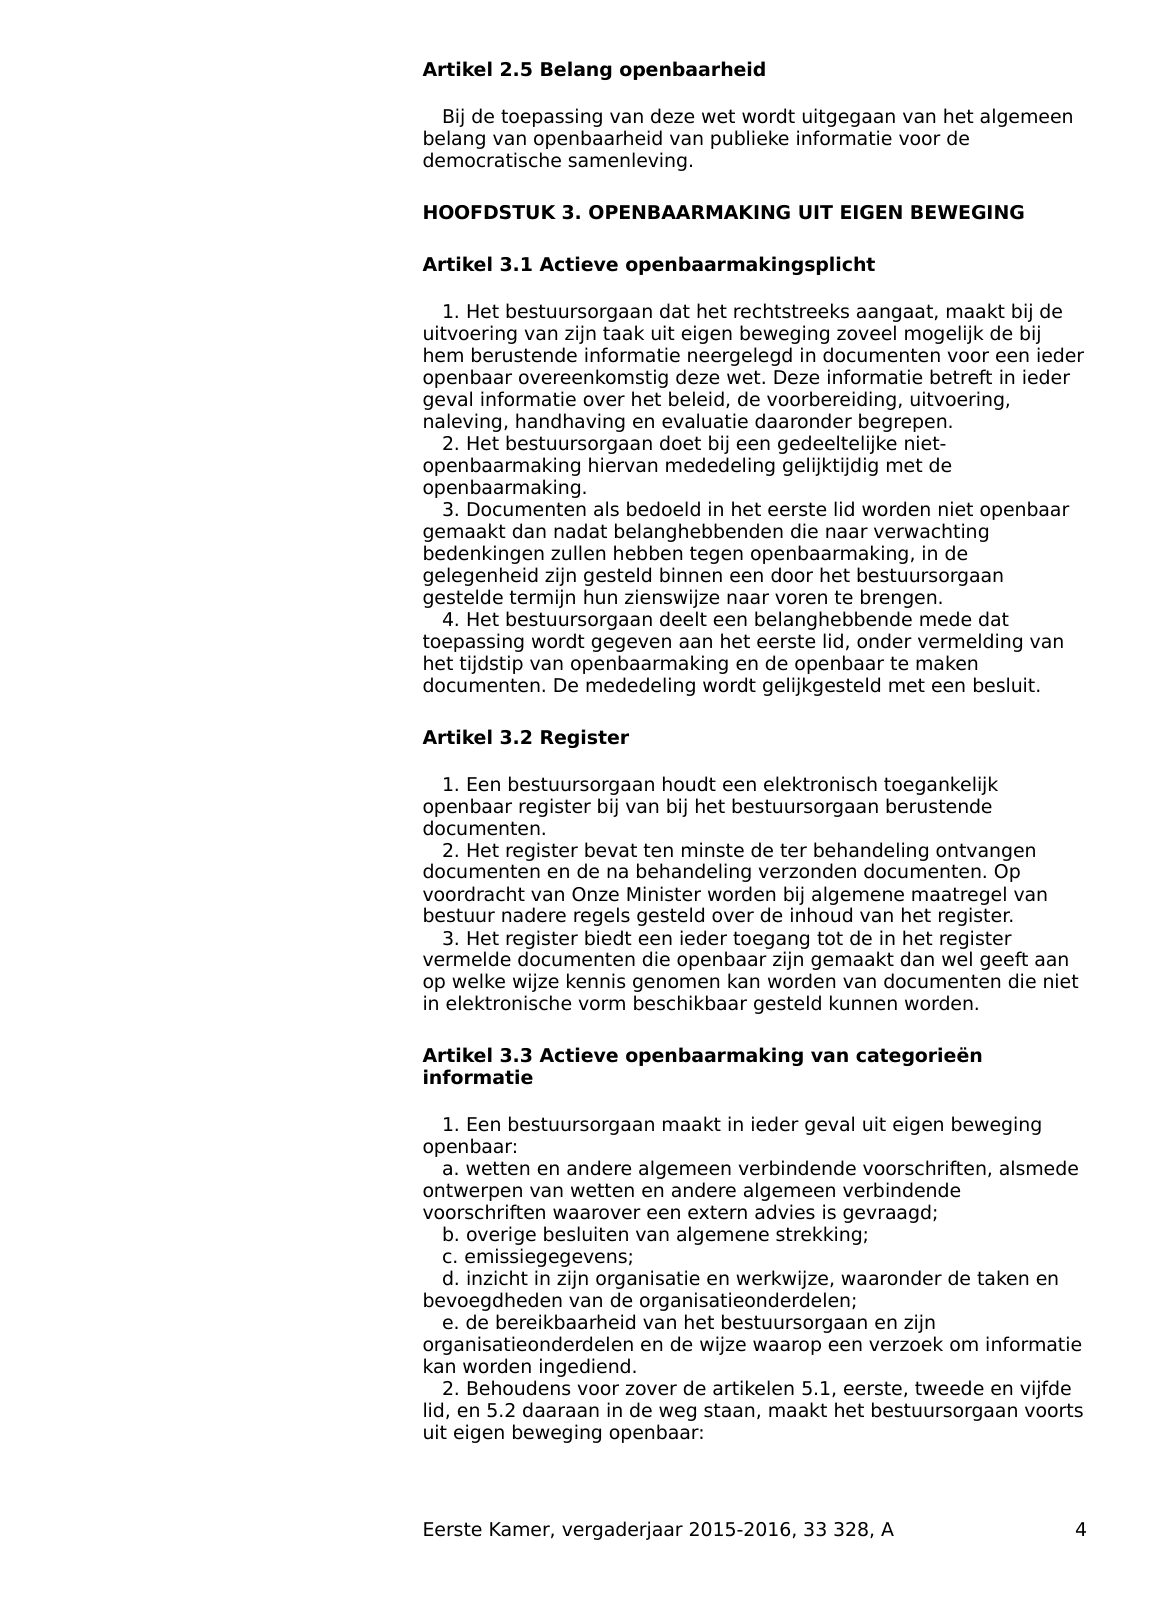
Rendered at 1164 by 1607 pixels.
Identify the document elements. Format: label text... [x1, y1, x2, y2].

text 4. Het bestuursorgaan deelt een belanghebbende mede dat toepassing wordt gegeven aan het eerste lid, onder vermelding van het tijdstip van openbaarmaking en de openbaar te maken documenten. De mededeling wordt gelijkgesteld met een besluit. [422, 609, 1087, 697]
text Bij de toepassing van deze wet wordt uitgegaan van het algemeen belang van openbaarheid van publieke informatie voor de democratische samenleving. [422, 106, 1087, 172]
text 3. Het register biedt een ieder toegang tot de in het register vermelde documenten die openbaar zijn gemaakt dan wel geeft aan op welke wijze kennis genomen kan worden van documenten die niet in elektronische vorm beschikbaar gesteld kunnen worden. [422, 927, 1087, 1015]
text 2. Het register bevat ten minste de ter behandeling ontvangen documenten en de na behandeling verzonden documenten. Op voordracht van Onze Minister worden bij algemene maatregel van bestuur nadere regels gesteld over de inhoud van het register. [422, 839, 1087, 927]
subtitle HOOFDSTUK 3. OPENBAARMAKING UIT EIGEN BEWEGING [422, 202, 1087, 224]
text 3. Documenten als bedoeld in het eerste lid worden niet openbaar gemaakt dan nadat belanghebbenden die naar verwachting bedenkingen zullen hebben tegen openbaarmaking, in de gelegenheid zijn gesteld binnen een door het bestuursorgaan gestelde termijn hun zienswijze naar voren te brengen. [422, 499, 1087, 609]
subtitle Artikel 3.3 Actieve openbaarmaking van categorieën informatie [422, 1045, 1087, 1089]
text 2. Behoudens voor zover de artikelen 5.1, eerste, tweede en vijfde lid, en 5.2 daaraan in de weg staan, maakt het bestuursorgaan voorts uit eigen beweging openbaar: [422, 1378, 1087, 1444]
subtitle Artikel 2.5 Belang openbaarheid [422, 59, 1087, 81]
text 1. Een bestuursorgaan maakt in ieder geval uit eigen beweging openbaar: [422, 1114, 1087, 1158]
subtitle Artikel 3.1 Actieve openbaarmakingsplicht [422, 254, 1087, 276]
text b. overige besluiten van algemene strekking; [422, 1224, 1087, 1246]
text e. de bereikbaarheid van het bestuursorgaan en zijn organisatieonderdelen en de wijze waarop een verzoek om informatie kan worden ingediend. [422, 1312, 1087, 1378]
text 1. Het bestuursorgaan dat het rechtstreeks aangaat, maakt bij de uitvoering van zijn taak uit eigen beweging zoveel mogelijk de bij hem berustende informatie neergelegd in documenten voor een ieder openbaar overeenkomstig deze wet. Deze informatie betreft in ieder geval informatie over het beleid, de voorbereiding, uitvoering, naleving, handhaving en evaluatie daaronder begrepen. [422, 301, 1087, 433]
text 1. Een bestuursorgaan houdt een elektronisch toegankelijk openbaar register bij van bij het bestuursorgaan berustende documenten. [422, 773, 1087, 839]
text d. inzicht in zijn organisatie en werkwijze, waaronder de taken en bevoegdheden van de organisatieonderdelen; [422, 1268, 1087, 1312]
text a. wetten en andere algemeen verbindende voorschriften, alsmede ontwerpen van wetten en andere algemeen verbindende voorschriften waarover een extern advies is gevraagd; [422, 1158, 1087, 1224]
subtitle Artikel 3.2 Register [422, 727, 1087, 748]
text c. emissiegegevens; [422, 1246, 1087, 1268]
text 2. Het bestuursorgaan doet bij een gedeeltelijke niet-openbaarmaking hiervan mededeling gelijktijdig met de openbaarmaking. [422, 433, 1087, 499]
